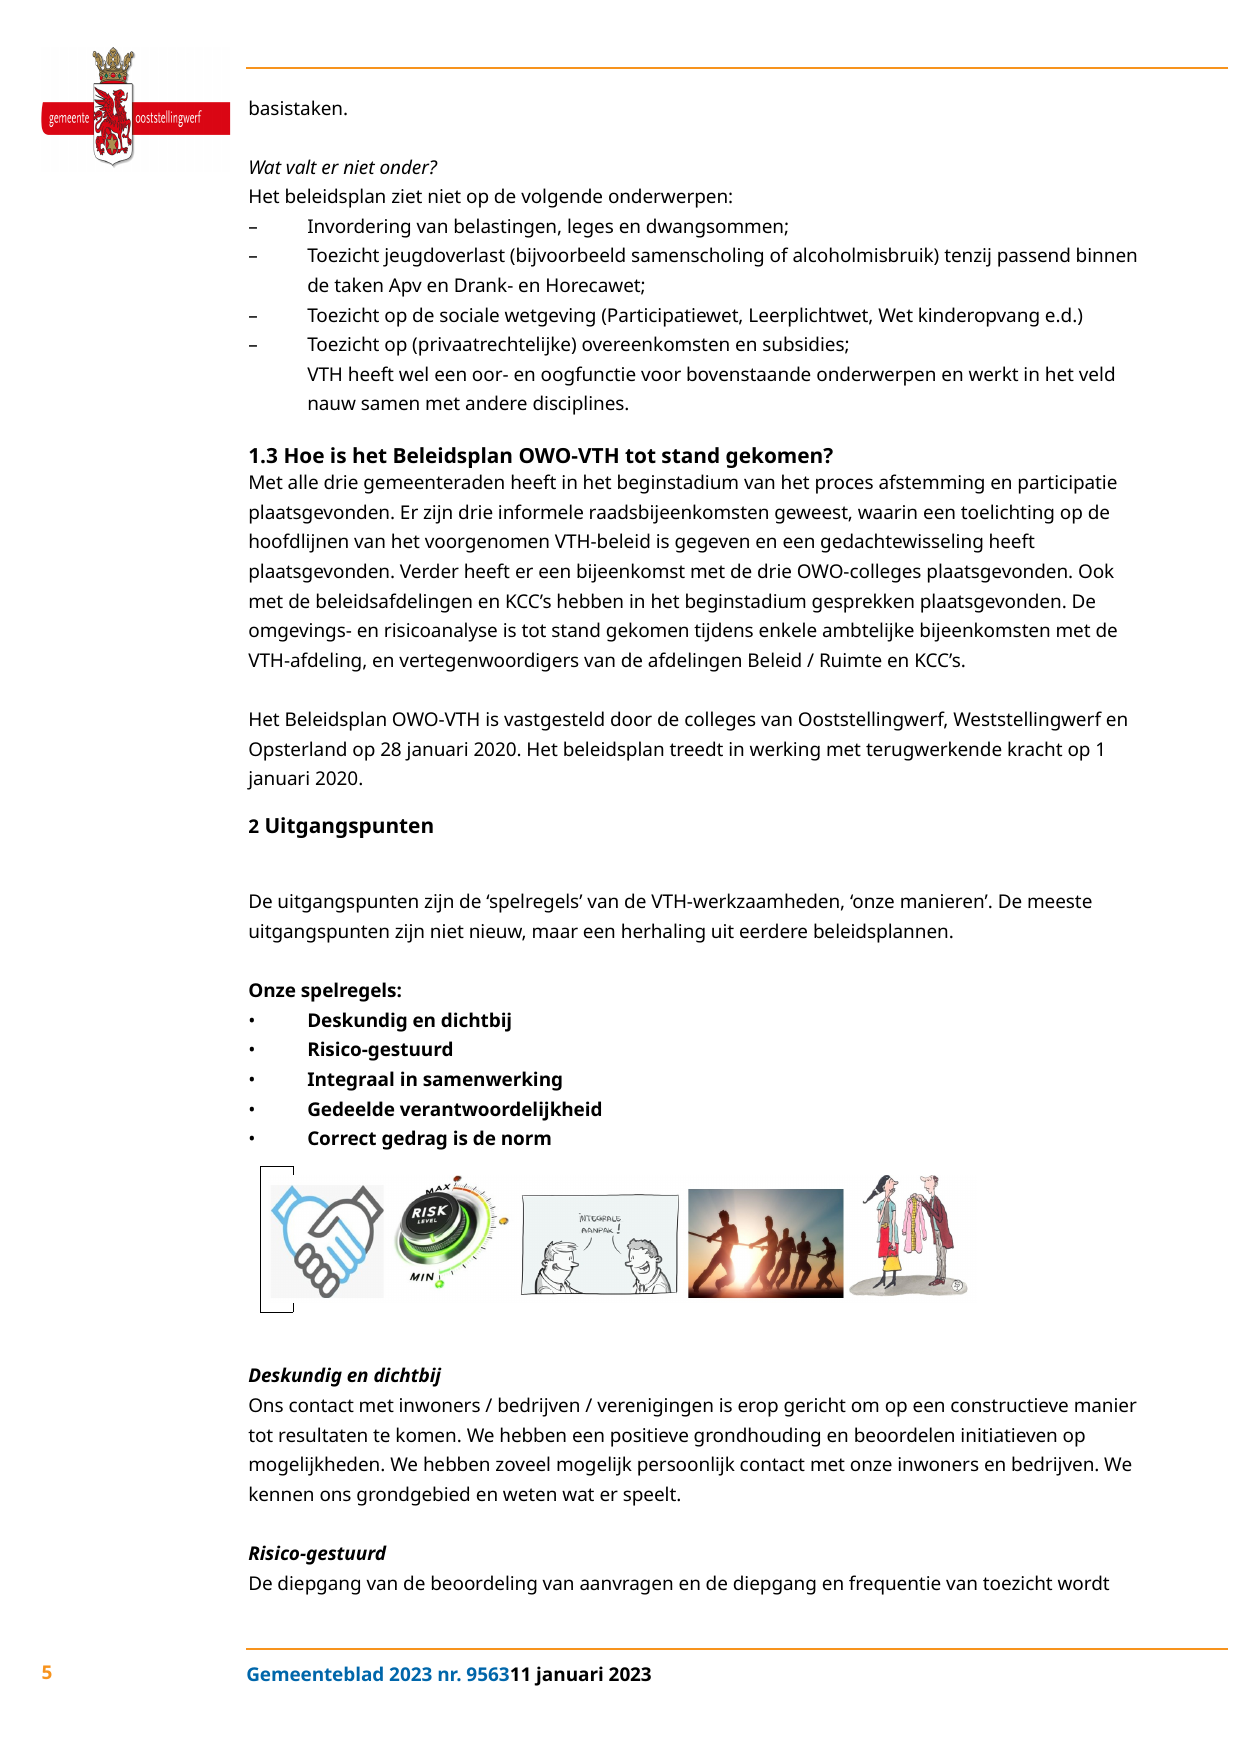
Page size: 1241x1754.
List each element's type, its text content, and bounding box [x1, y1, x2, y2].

table_header Onze spelregels: Deskundig en dichtbij Risico-gestuurd Integraal in samenwerking Gedeelde verantwoordelijkheid Correct gedrag is de norm [248, 978, 1152, 1151]
text De diepgang van de beoordeling van aanvragen en de diepgang en frequentie van toezicht wordt [248, 1570, 1152, 1596]
text Wat valt er niet onder? [248, 154, 1152, 180]
list VTH heeft wel een oor- en oogfunctie voor bovenstaande onderwerpen en werkt in het veld nauw samen met andere disciplines. [248, 361, 1152, 416]
text Deskundig en dichtbij [248, 1363, 1152, 1388]
text Risico-gestuurd [248, 1540, 1152, 1566]
list Toezicht jeugdoverlast (bijvoorbeeld samenscholing of alcoholmisbruik) tenzij passend binnen de taken Apv en Drank- en Horecawet; [248, 243, 1152, 298]
text Het beleidsplan ziet niet op de volgende onderwerpen: [248, 183, 1152, 209]
text Het Beleidsplan OWO-VTH is vastgesteld door de colleges van Ooststellingwerf, Weststellingwerf en Opsterland op 28 januari 2020. Het beleidsplan treedt in werking met terugwerkende kracht op 1 januari 2020. [248, 706, 1152, 791]
text Ons contact met inwoners / bedrijven / verenigingen is erop gericht om op een constructieve manier tot resultaten te komen. We hebben een positieve grondhouding en beoordelen initiatieven op mogelijkheden. We hebben zoveel mogelijk persoonlijk contact met onze inwoners en bedrijven. We kennen ons grondgebied en weten wat er speelt. [248, 1392, 1152, 1507]
text De uitgangspunten zijn de ‘spelregels’ van de VTH-werkzaamheden, ‘onze manieren’. De meeste uitgangspunten zijn niet nieuw, maar een herhaling uit eerdere beleidsplannen. [248, 889, 1152, 944]
list Toezicht op de sociale wetgeving (Participatiewet, Leerplichtwet, Wet kinderopvang e.d.) [248, 302, 1152, 328]
list Invordering van belastingen, leges en dwangsommen; [248, 213, 1152, 239]
text 2 Uitgangspunten [248, 811, 1152, 839]
picture [268, 1175, 978, 1303]
list Toezicht op (privaatrechtelijke) overeenkomsten en subsidies; [248, 331, 1152, 357]
text 1.3 Hoe is het Beleidsplan OWO-VTH tot stand gekomen? [248, 441, 1152, 469]
text Met alle drie gemeenteraden heeft in het beginstadium van het proces afstemming en participatie plaatsgevonden. Er zijn drie informele raadsbijeenkomsten geweest, waarin een toelichting op de hoofdlijnen van het voorgenomen VTH-beleid is gegeven en een gedachtewisseling heeft plaatsgevonden. Verder heeft er een bijeenkomst met de drie OWO-colleges plaatsgevonden. Ook met de beleidsafdelingen en KCC’s hebben in het beginstadium gesprekken plaatsgevonden. De omgevings- en risicoanalyse is tot stand gekomen tijdens enkele ambtelijke bijeenkomsten met de VTH-afdeling, en vertegenwoordigers van de afdelingen Beleid / Ruimte en KCC’s. [248, 469, 1152, 673]
text basistaken. [248, 95, 1152, 121]
picture [41, 47, 231, 172]
